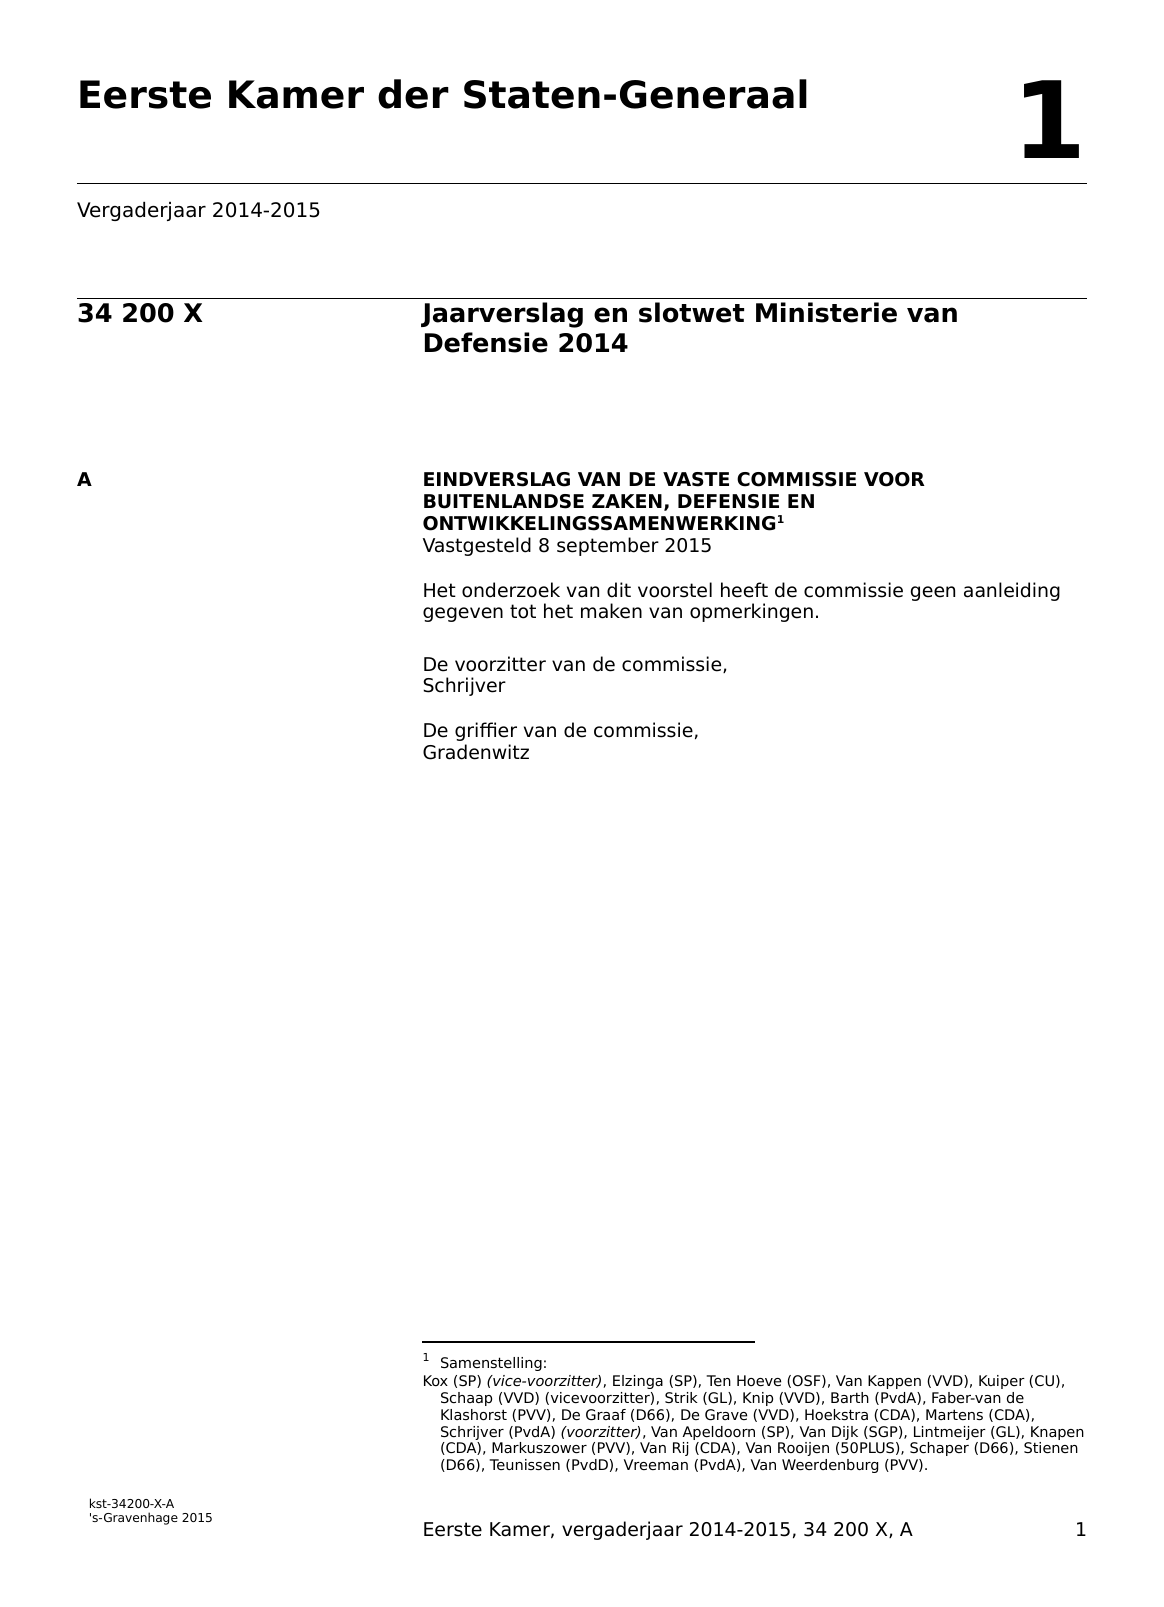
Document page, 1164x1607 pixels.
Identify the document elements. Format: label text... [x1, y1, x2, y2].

text Het onderzoek van dit voorstel heeft de commissie geen aanleiding gegeven tot het maken van opmerkingen. [422, 579, 1087, 623]
text Vastgesteld 8 september 2015 [422, 535, 1087, 557]
text kst-34200-X-A [88, 1497, 323, 1511]
text Kox (SP) (vice-voorzitter), Elzinga (SP), Ten Hoeve (OSF), Van Kappen (VVD), Kuiper (CU), Schaap (VVD) (vicevoorzitter), Strik (GL), Knip (VVD), Barth (PvdA), Faber-van de Klashorst (PVV), De Graaf (D66), De Grave (VVD), Hoekstra (CDA), Martens (CDA), Schrijver (PvdA) (voorzitter), Van Apeldoorn (SP), Van Dijk (SGP), Lintmeijer (GL), Knapen (CDA), Markuszower (PVV), Van Rij (CDA), Van Rooijen (50PLUS), Schaper (D66), Stienen (D66), Teunissen (PvdD), Vreeman (PvdA), Van Weerdenburg (PVV). [422, 1373, 1087, 1474]
subtitle 34 200 X Jaarverslag en slotwet Ministerie van Defensie 2014 [77, 299, 1087, 358]
text Samenstelling: [422, 1351, 1087, 1373]
text 's-Gravenhage 2015 [88, 1511, 323, 1525]
table_cell Vergaderjaar 2014-2015 [77, 184, 1087, 298]
text De griffier van de commissie, Gradenwitz [422, 719, 1087, 763]
table_header 1 [886, 59, 1087, 183]
subtitle A EINDVERSLAG VAN DE VASTE COMMISSIE VOOR BUITENLANDSE ZAKEN, DEFENSIE EN ONTWIKKELINGSSAMENWERKING [77, 469, 1087, 535]
text De voorzitter van de commissie, Schrijver [422, 653, 1087, 697]
table_header Eerste Kamer der Staten-Generaal [77, 59, 886, 183]
